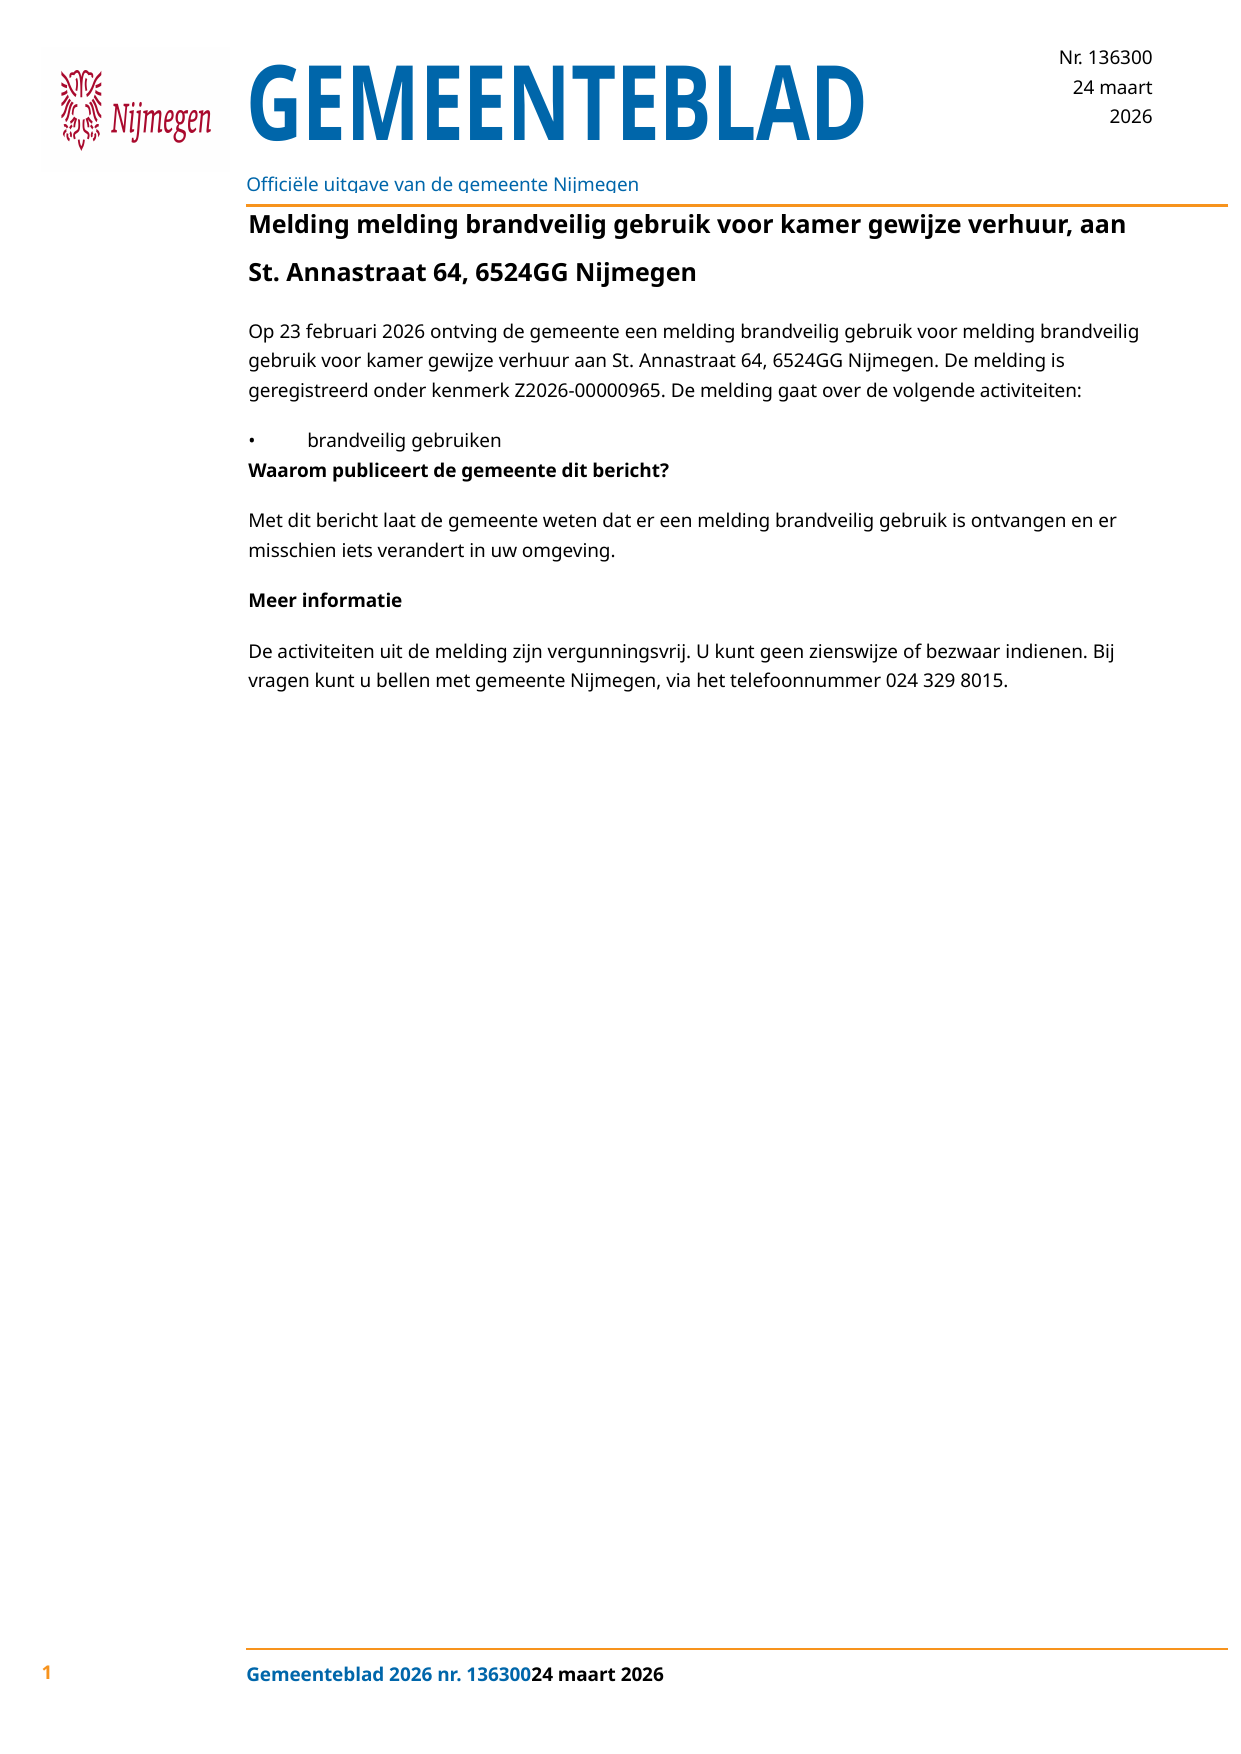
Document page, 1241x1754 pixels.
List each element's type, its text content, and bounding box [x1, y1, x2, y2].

text Op 23 februari 2026 ontving de gemeente een melding brandveilig gebruik voor melding brandveilig gebruik voor kamer gewijze verhuur aan St. Annastraat 64, 6524GG Nijmegen. De melding is geregistreerd onder kenmerk Z2026-00000965. De melding gaat over de volgende activiteiten: [248, 318, 1152, 403]
text Met dit bericht laat de gemeente weten dat er een melding brandveilig gebruik is ontvangen en er misschien iets verandert in uw omgeving. [248, 507, 1152, 563]
text Melding melding brandveilig gebruik voor kamer gewijze verhuur, aan St. Annastraat 64, 6524GG Nijmegen [248, 207, 1152, 288]
picture [41, 47, 231, 172]
text Meer informatie [248, 587, 1152, 613]
text De activiteiten uit de melding zijn vergunningsvrij. U kunt geen zienswijze of bezwaar indienen. Bij vragen kunt u bellen met gemeente Nijmegen, via het telefoonnummer 024 329 8015. [248, 638, 1152, 693]
text Waarom publiceert de gemeente dit bericht? [248, 457, 1152, 483]
list brandveilig gebruiken [248, 427, 1152, 453]
